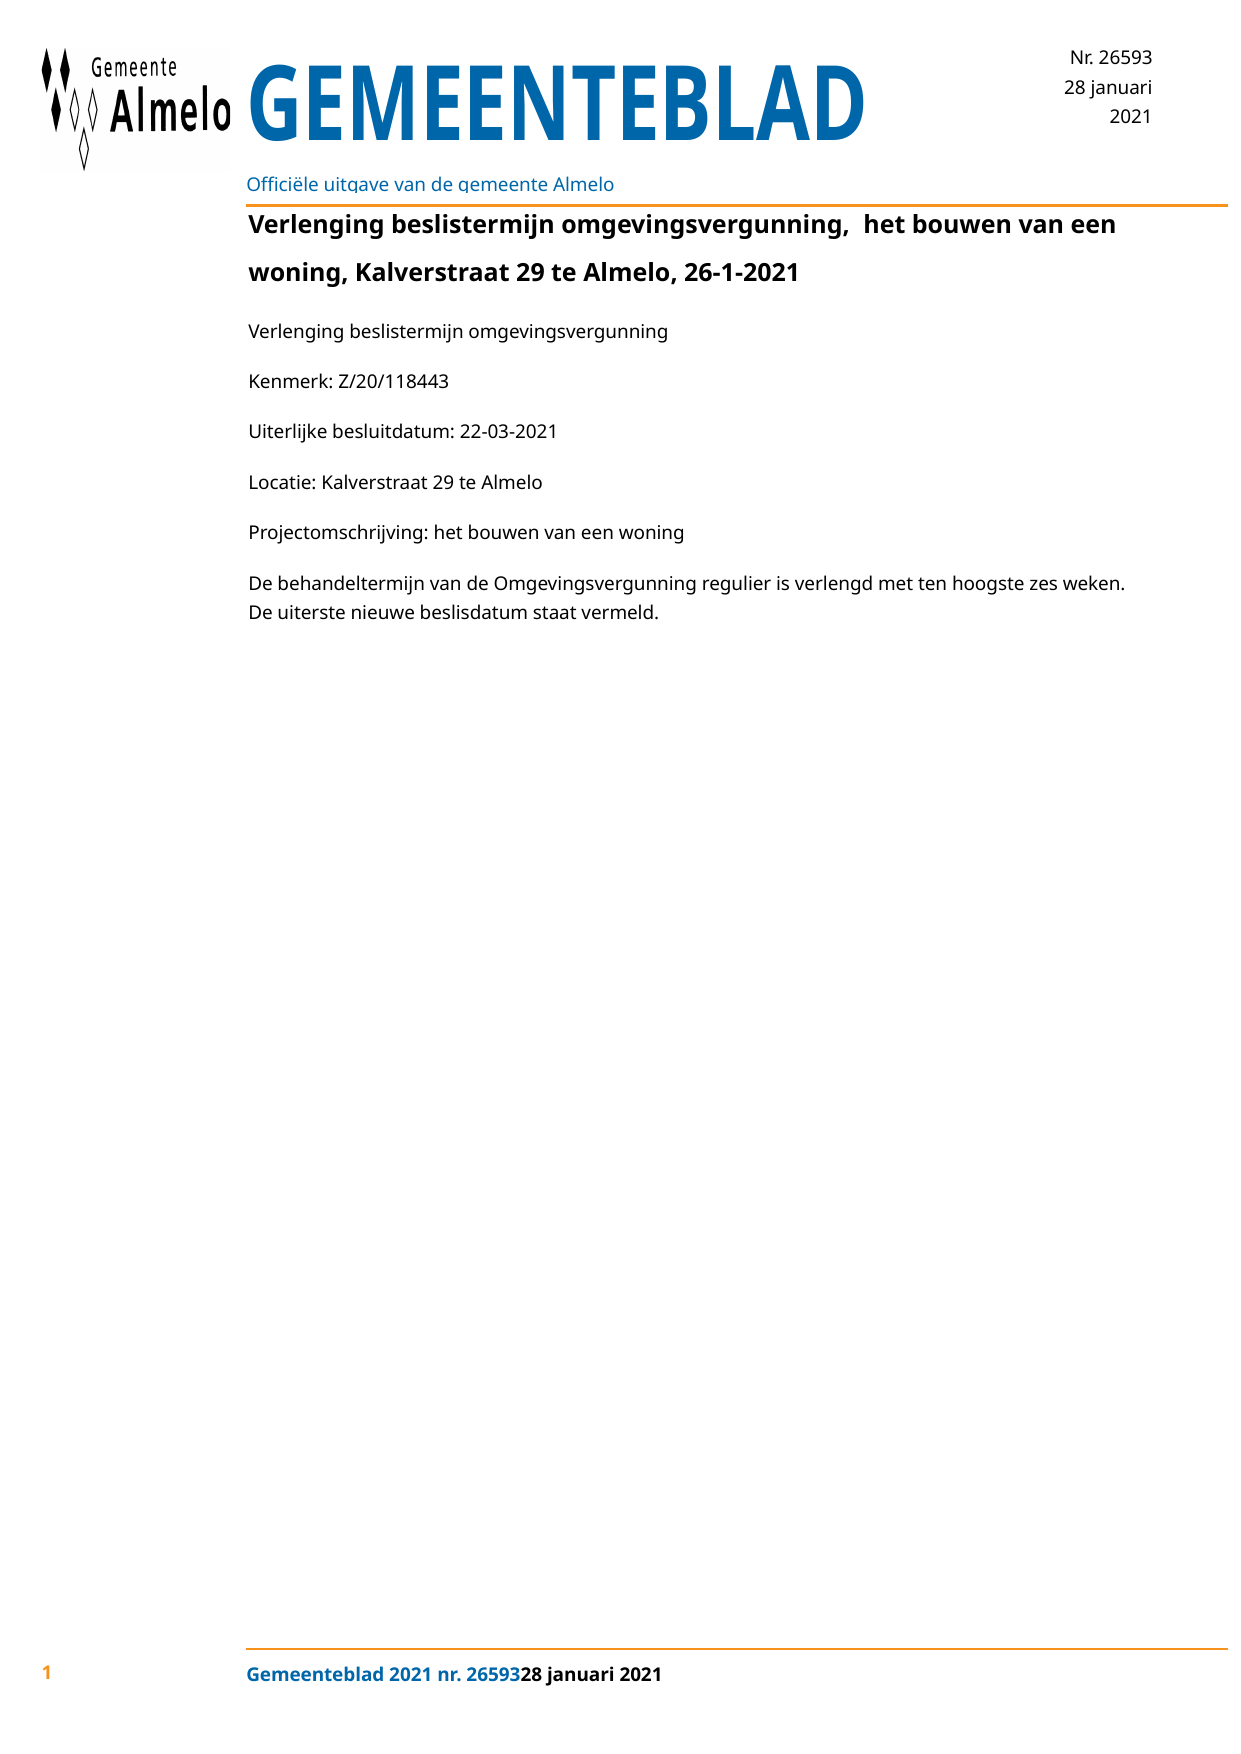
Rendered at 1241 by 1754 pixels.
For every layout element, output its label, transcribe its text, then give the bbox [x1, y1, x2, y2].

text Locatie: Kalverstraat 29 te Almelo [248, 469, 1152, 495]
text Projectomschrijving: het bouwen van een woning [248, 519, 1152, 545]
text Verlenging beslistermijn omgevingsvergunning, het bouwen van een woning, Kalverstraat 29 te Almelo, 26-1-2021 [248, 207, 1152, 288]
text Kenmerk: Z/20/118443 [248, 368, 1152, 394]
text De behandeltermijn van de Omgevingsvergunning regulier is verlengd met ten hoogste zes weken. De uiterste nieuwe beslisdatum staat vermeld. [248, 570, 1152, 625]
text Uiterlijke besluitdatum: 22-03-2021 [248, 419, 1152, 444]
text Verlenging beslistermijn omgevingsvergunning [248, 318, 1152, 344]
picture [41, 47, 231, 172]
